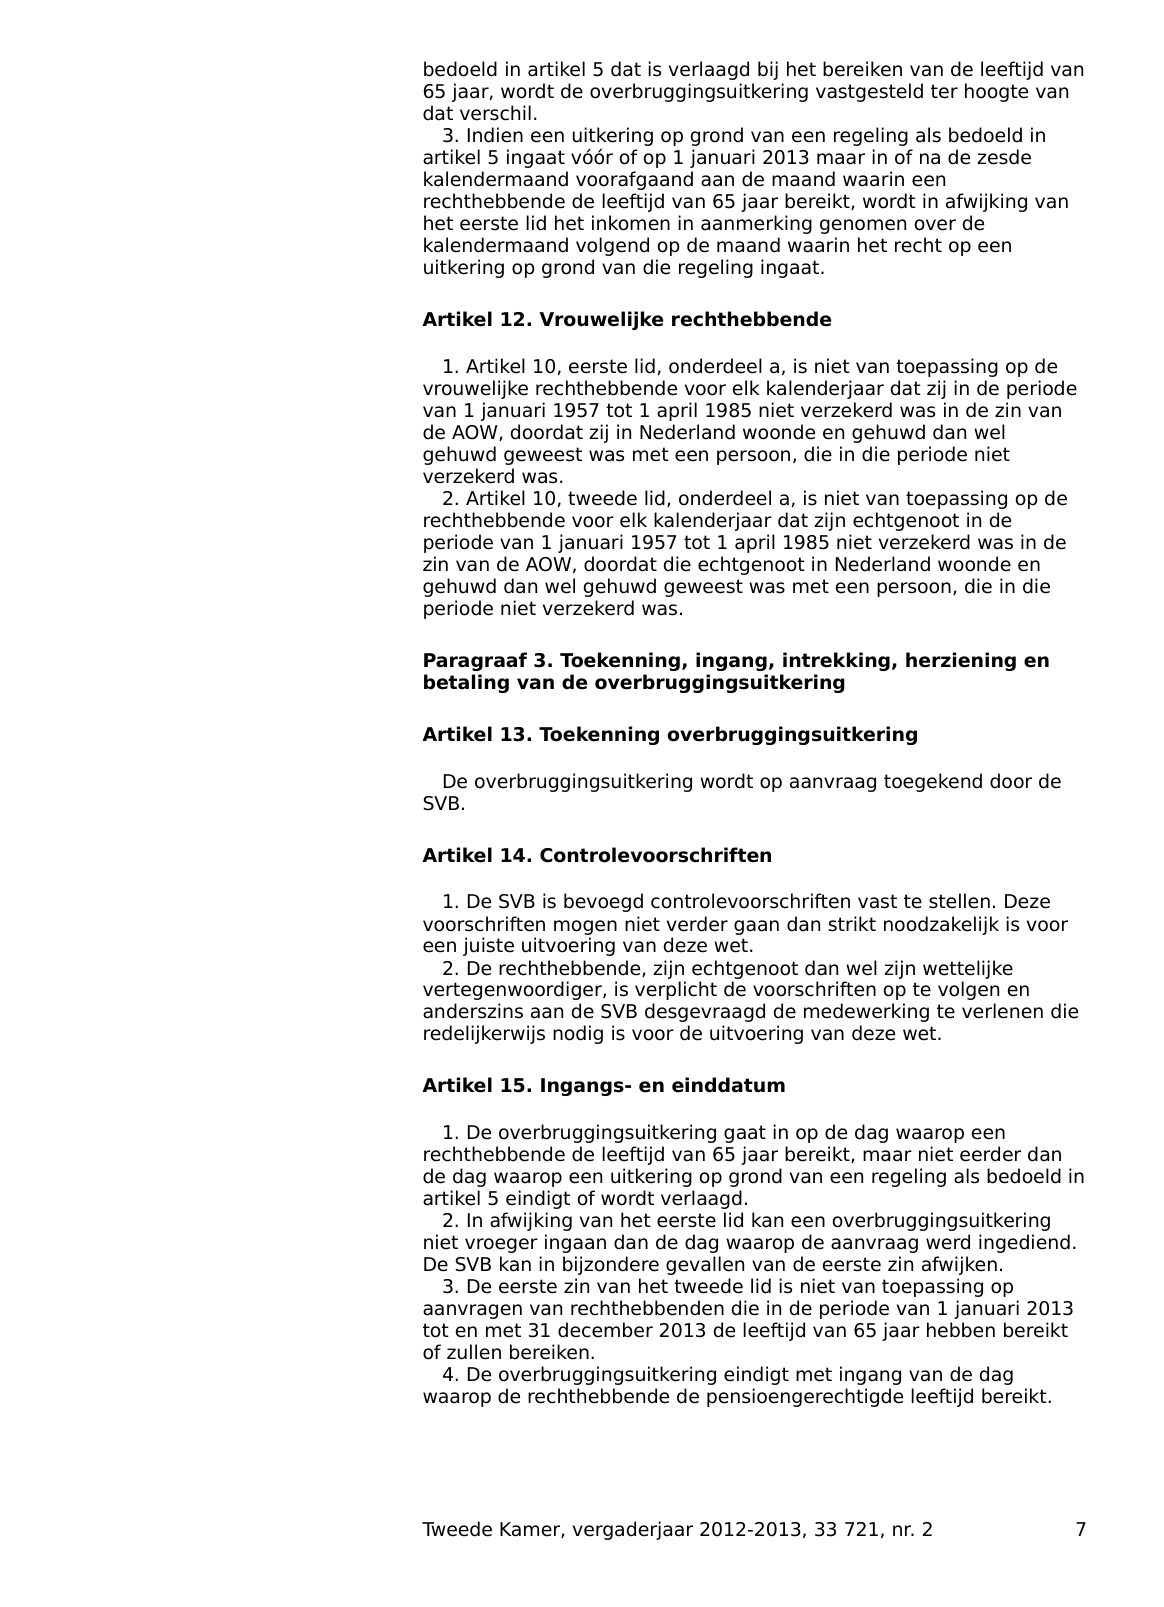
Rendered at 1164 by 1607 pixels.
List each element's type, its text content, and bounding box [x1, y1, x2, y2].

subtitle Artikel 14. Controlevoorschriften [422, 844, 1087, 866]
subtitle Artikel 12. Vrouwelijke rechthebbende [422, 309, 1087, 331]
text De overbruggingsuitkering wordt op aanvraag toegekend door de SVB. [422, 771, 1087, 814]
text 1. Artikel 10, eerste lid, onderdeel a, is niet van toepassing op de vrouwelijke rechthebbende voor elk kalenderjaar dat zij in de periode van 1 januari 1957 tot 1 april 1985 niet verzekerd was in de zin van de AOW, doordat zij in Nederland woonde en gehuwd dan wel gehuwd geweest was met een persoon, die in die periode niet verzekerd was. [422, 356, 1087, 488]
text 3. De eerste zin van het tweede lid is niet van toepassing op aanvragen van rechthebbenden die in de periode van 1 januari 2013 tot en met 31 december 2013 de leeftijd van 65 jaar hebben bereikt of zullen bereiken. [422, 1276, 1087, 1364]
text 3. Indien een uitkering op grond van een regeling als bedoeld in artikel 5 ingaat vóór of op 1 januari 2013 maar in of na de zesde kalendermaand voorafgaand aan de maand waarin een rechthebbende de leeftijd van 65 jaar bereikt, wordt in afwijking van het eerste lid het inkomen in aanmerking genomen over de kalendermaand volgend op de maand waarin het recht op een uitkering op grond van die regeling ingaat. [422, 125, 1087, 279]
subtitle Artikel 15. Ingangs- en einddatum [422, 1075, 1087, 1097]
text 2. De rechthebbende, zijn echtgenoot dan wel zijn wettelijke vertegenwoordiger, is verplicht de voorschriften op te volgen en anderszins aan de SVB desgevraagd de medewerking te verlenen die redelijkerwijs nodig is voor de uitvoering van deze wet. [422, 957, 1087, 1045]
text 4. De overbruggingsuitkering eindigt met ingang van de dag waarop de rechthebbende de pensioengerechtigde leeftijd bereikt. [422, 1364, 1087, 1408]
subtitle Artikel 13. Toekenning overbruggingsuitkering [422, 723, 1087, 746]
subtitle Paragraaf 3. Toekenning, ingang, intrekking, herziening en betaling van de overbruggingsuitkering [422, 649, 1087, 693]
text bedoeld in artikel 5 dat is verlaagd bij het bereiken van de leeftijd van 65 jaar, wordt de overbruggingsuitkering vastgesteld ter hoogte van dat verschil. [422, 59, 1087, 125]
text 1. De SVB is bevoegd controlevoorschriften vast te stellen. Deze voorschriften mogen niet verder gaan dan strikt noodzakelijk is voor een juiste uitvoering van deze wet. [422, 891, 1087, 957]
text 2. In afwijking van het eerste lid kan een overbruggingsuitkering niet vroeger ingaan dan de dag waarop de aanvraag werd ingediend. De SVB kan in bijzondere gevallen van de eerste zin afwijken. [422, 1210, 1087, 1276]
text 1. De overbruggingsuitkering gaat in op de dag waarop een rechthebbende de leeftijd van 65 jaar bereikt, maar niet eerder dan de dag waarop een uitkering op grond van een regeling als bedoeld in artikel 5 eindigt of wordt verlaagd. [422, 1122, 1087, 1210]
text 2. Artikel 10, tweede lid, onderdeel a, is niet van toepassing op de rechthebbende voor elk kalenderjaar dat zijn echtgenoot in de periode van 1 januari 1957 tot 1 april 1985 niet verzekerd was in de zin van de AOW, doordat die echtgenoot in Nederland woonde en gehuwd dan wel gehuwd geweest was met een persoon, die in die periode niet verzekerd was. [422, 488, 1087, 619]
